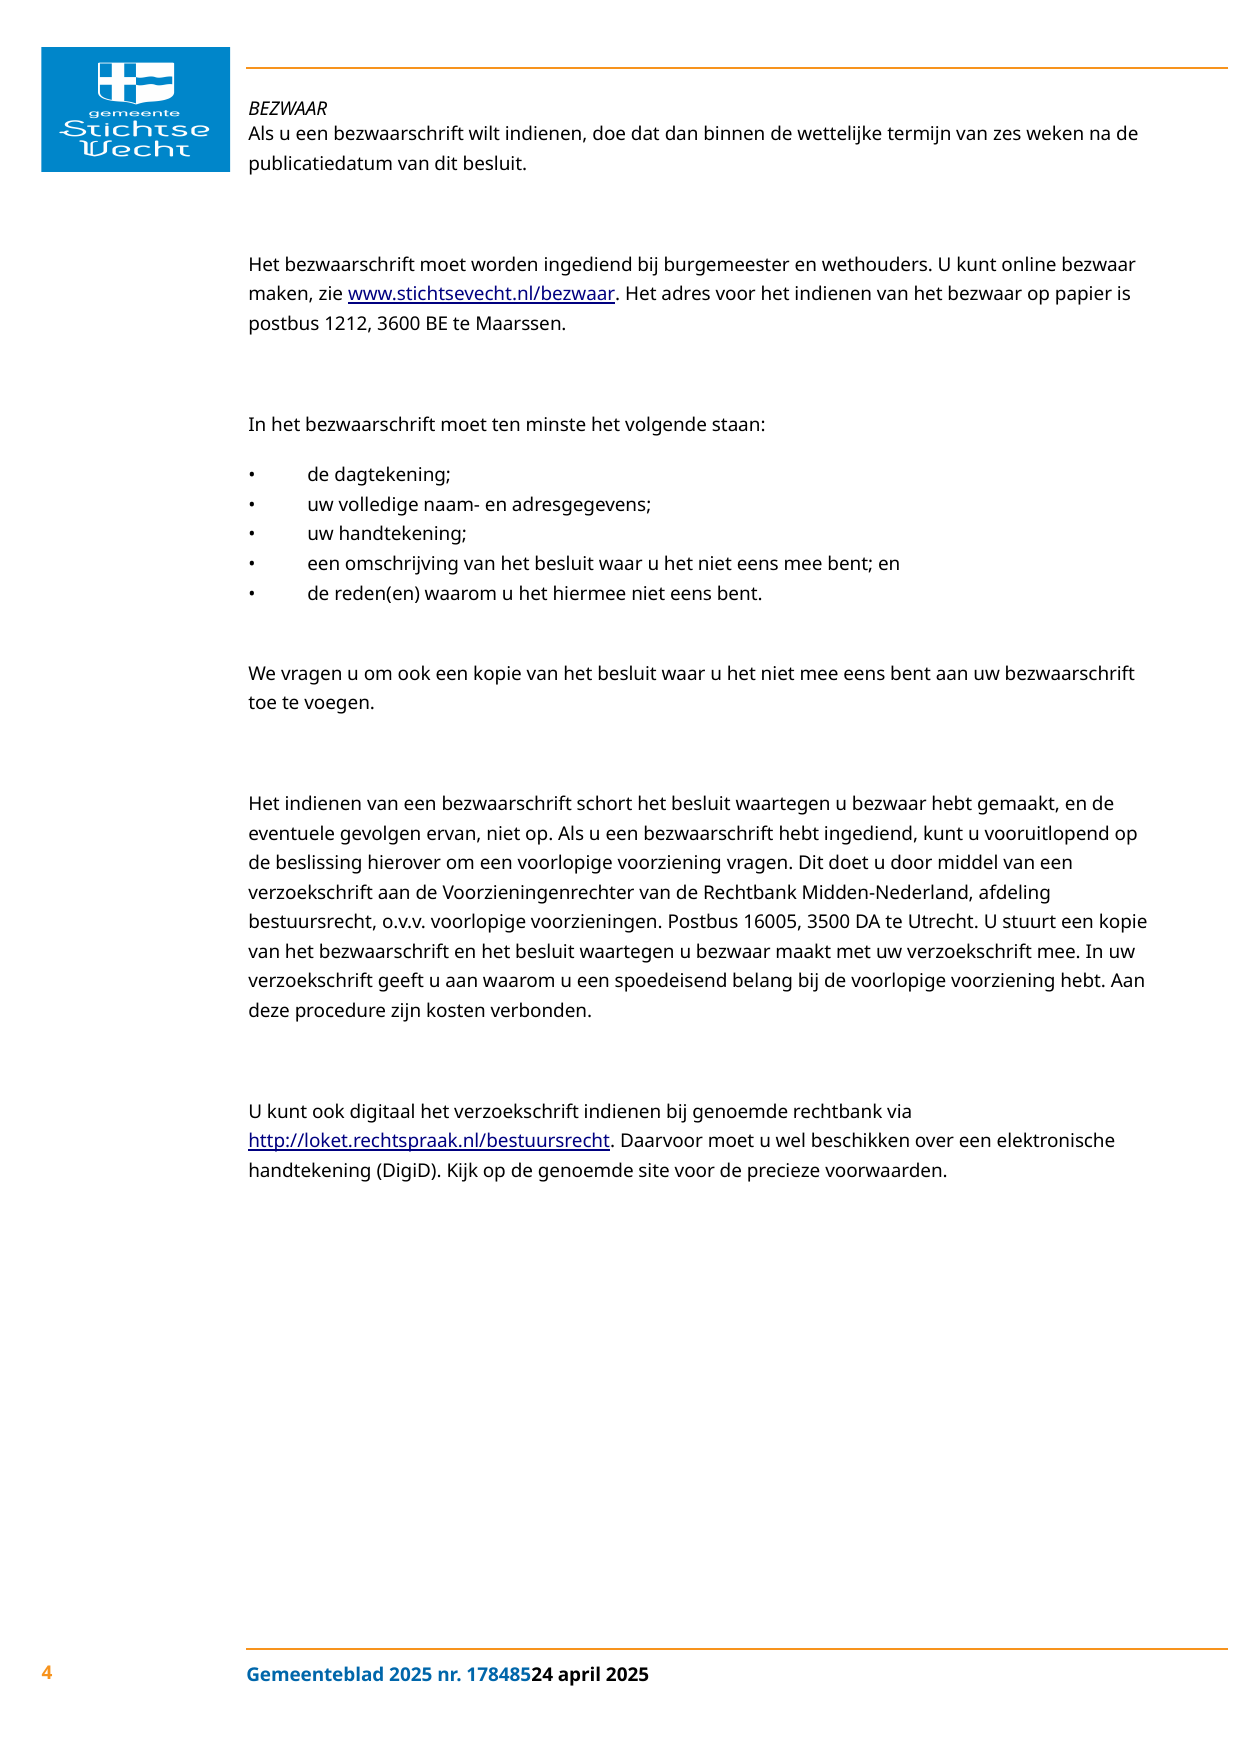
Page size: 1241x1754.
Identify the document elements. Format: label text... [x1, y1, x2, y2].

text Het indienen van een bezwaarschrift schort het besluit waartegen u bezwaar hebt gemaakt, en de eventuele gevolgen ervan, niet op. Als u een bezwaarschrift hebt ingediend, kunt u vooruitlopend op de beslissing hierover om een voorlopige voorziening vragen. Dit doet u door middel van een verzoekschrift aan de Voorzieningenrechter van de Rechtbank Midden-Nederland, afdeling bestuursrecht, o.v.v. voorlopige voorzieningen. Postbus 16005, 3500 DA te Utrecht. U stuurt een kopie van het bezwaarschrift en het besluit waartegen u bezwaar maakt met uw verzoekschrift mee. In uw verzoekschrift geeft u aan waarom u een spoedeisend belang bij de voorlopige voorziening hebt. Aan deze procedure zijn kosten verbonden. [248, 790, 1152, 1023]
picture [99, 63, 135, 101]
text We vragen u om ook een kopie van het besluit waar u het niet mee eens bent aan uw bezwaarschrift toe te voegen. [248, 660, 1152, 715]
text U kunt ook digitaal het verzoekschrift indienen bij genoemde rechtbank via http://loket.rechtspraak.nl/bestuursrecht. Daarvoor moet u wel beschikken over een elektronische handtekening (DigiD). Kijk op de genoemde site voor de precieze voorwaarden. [248, 1098, 1152, 1183]
text BEZWAAR [248, 95, 1152, 121]
list uw handtekening; [248, 521, 1152, 546]
list een omschrijving van het besluit waar u het niet eens mee bent; en [248, 550, 1152, 576]
list de reden(en) waarom u het hiermee niet eens bent. [248, 580, 1152, 605]
text In het bezwaarschrift moet ten minste het volgende staan: [248, 411, 1152, 437]
list de dagtekening; [248, 461, 1152, 487]
picture [137, 63, 174, 103]
text Als u een bezwaarschrift wilt indienen, doe dat dan binnen de wettelijke termijn van zes weken na de publicatiedatum van dit besluit. [248, 121, 1152, 176]
text Het bezwaarschrift moet worden ingediend bij burgemeester en wethouders. U kunt online bezwaar maken, zie www.stichtsevecht.nl/bezwaar. Het adres voor het indienen van het bezwaar op papier is postbus 1212, 3600 BE te Maarssen. [248, 251, 1152, 336]
list uw volledige naam- en adresgegevens; [248, 491, 1152, 517]
